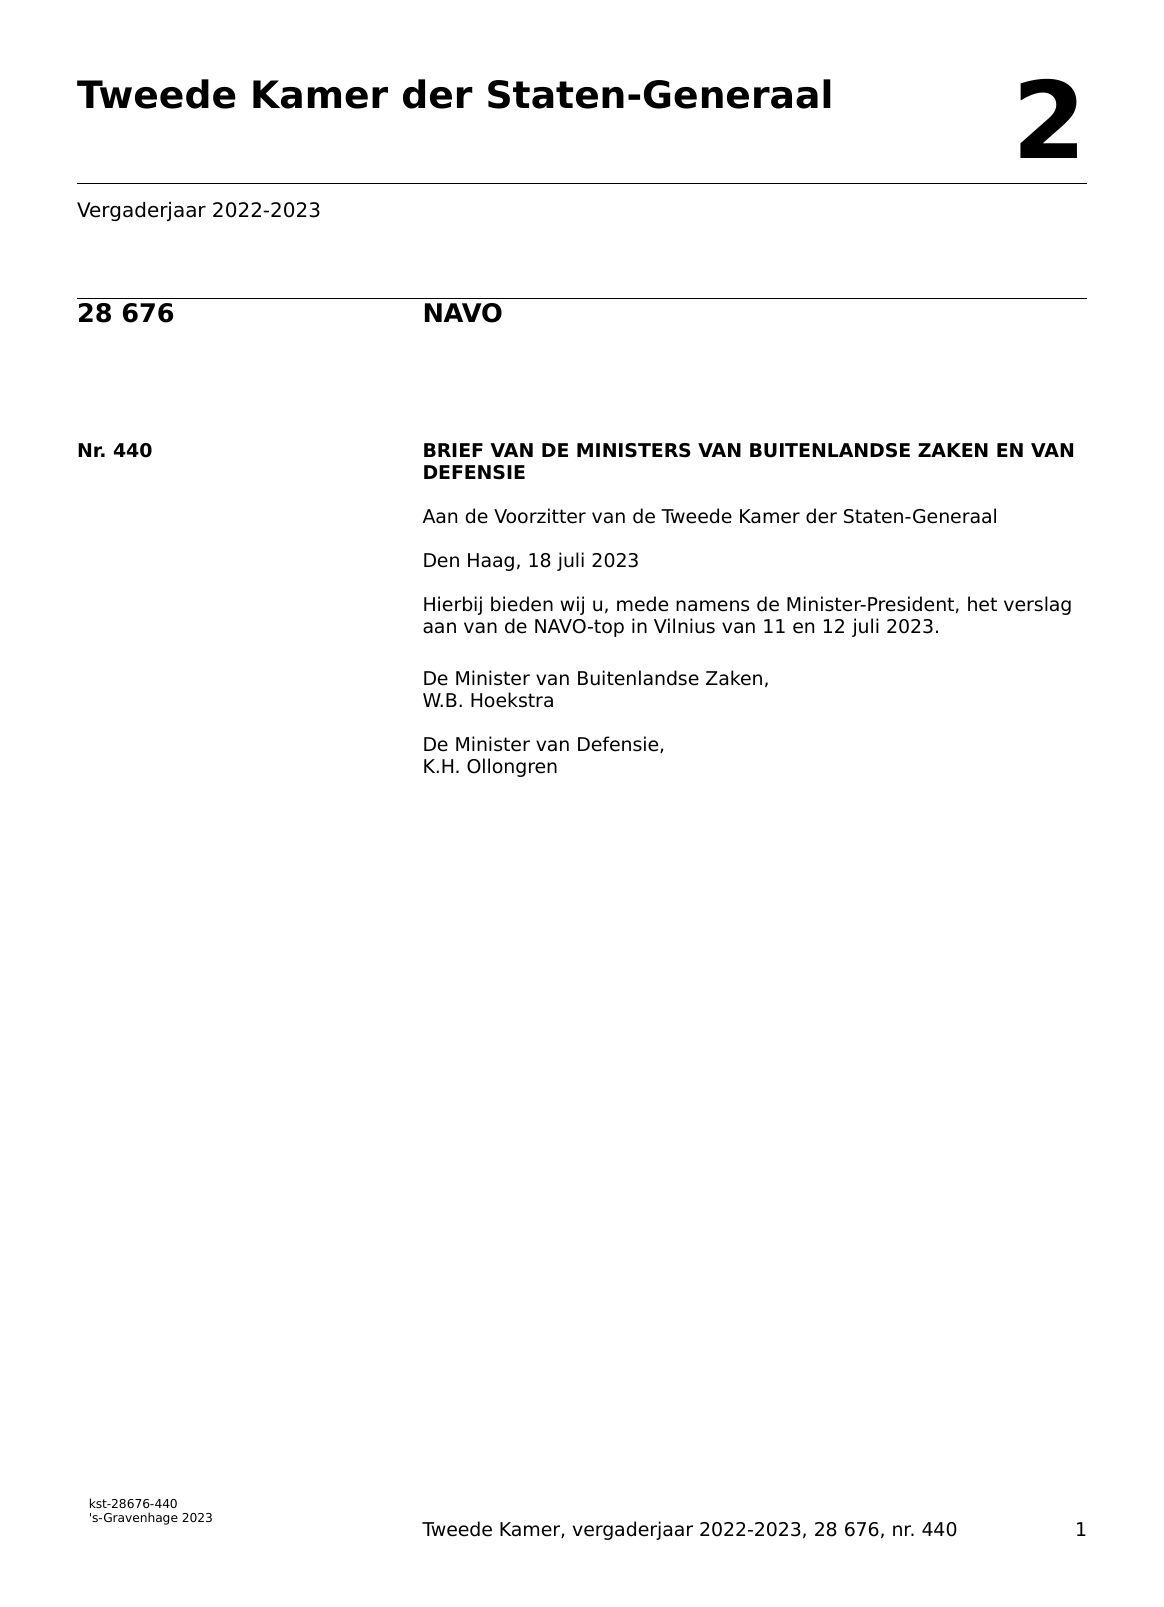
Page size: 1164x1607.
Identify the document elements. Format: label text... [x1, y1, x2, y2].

text De Minister van Buitenlandse Zaken, W.B. Hoekstra [422, 668, 1087, 712]
text 's-Gravenhage 2023 [88, 1511, 323, 1525]
subtitle Nr. 440 BRIEF VAN DE MINISTERS VAN BUITENLANDSE ZAKEN EN VAN DEFENSIE [77, 440, 1087, 484]
subtitle 28 676 NAVO [77, 299, 1087, 329]
table_cell Vergaderjaar 2022-2023 [77, 184, 1087, 298]
text Hierbij bieden wij u, mede namens de Minister-President, het verslag aan van de NAVO-top in Vilnius van 11 en 12 juli 2023. [422, 594, 1087, 638]
table_header Tweede Kamer der Staten-Generaal [77, 59, 886, 183]
table_header 2 [886, 59, 1087, 183]
text De Minister van Defensie, K.H. Ollongren [422, 734, 1087, 778]
text Aan de Voorzitter van de Tweede Kamer der Staten-Generaal [422, 506, 1087, 528]
text kst-28676-440 [88, 1497, 323, 1511]
text Den Haag, 18 juli 2023 [422, 550, 1087, 572]
